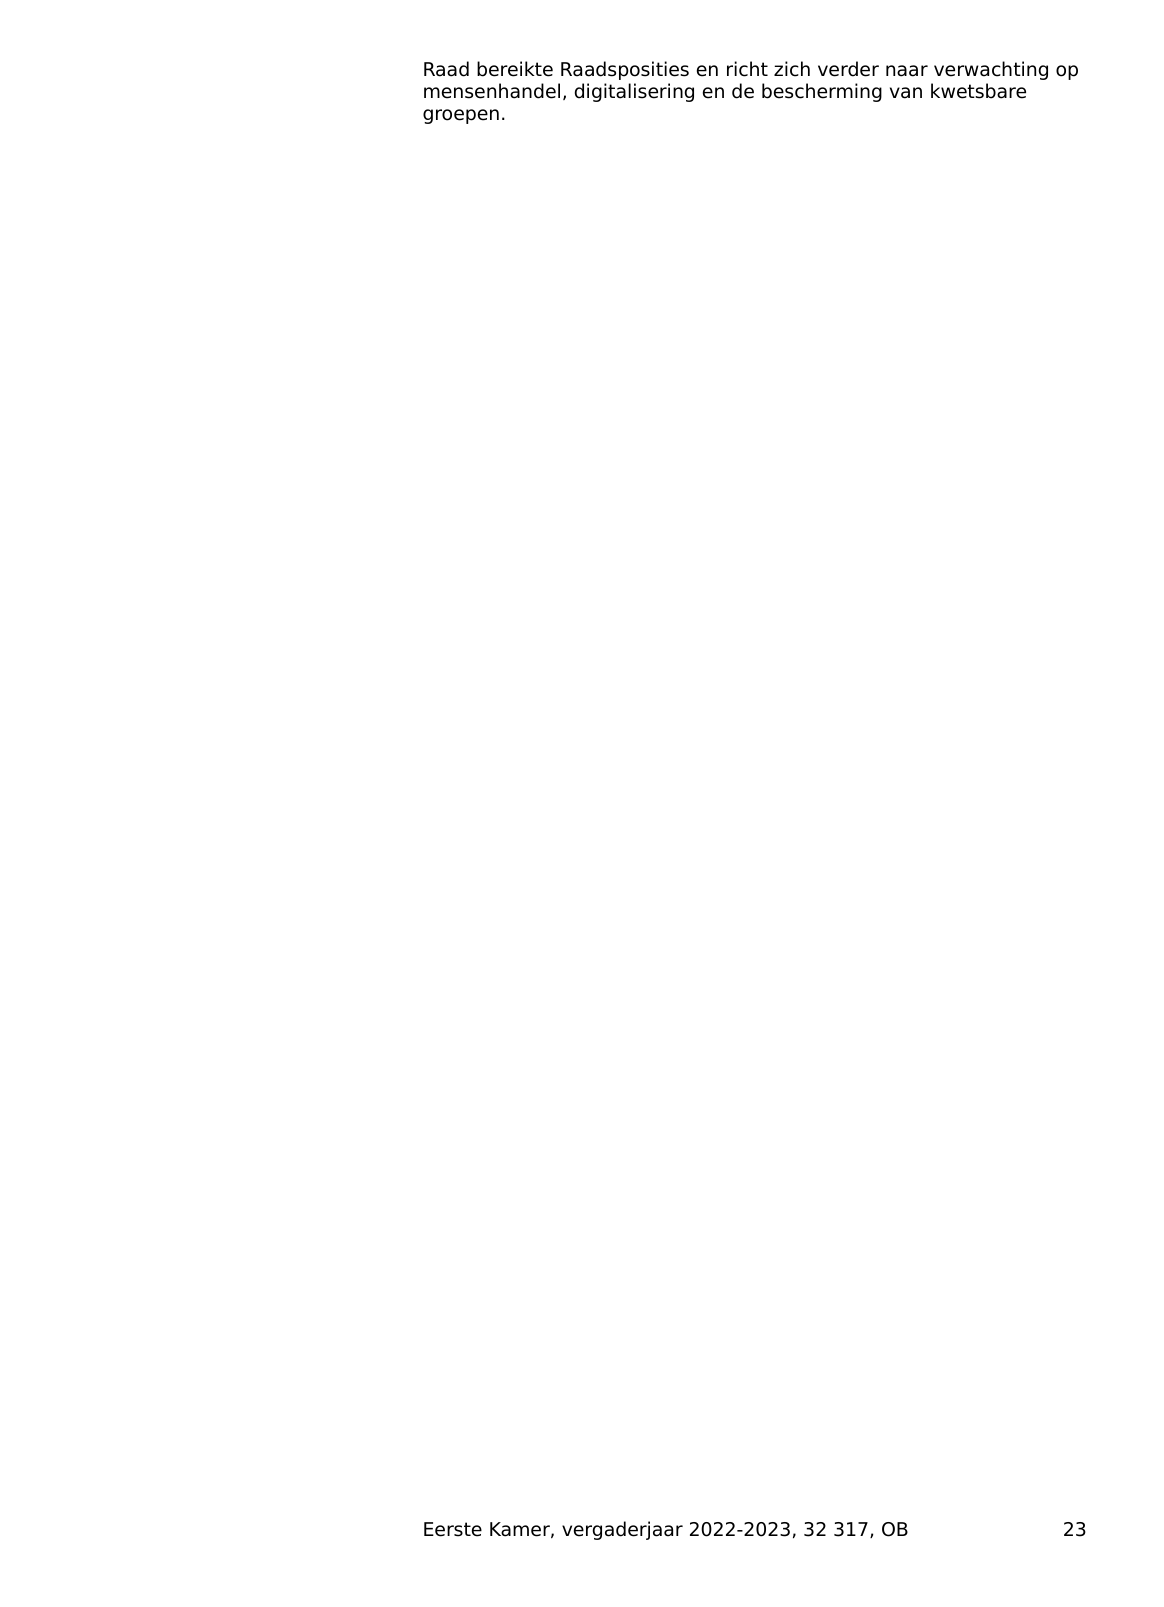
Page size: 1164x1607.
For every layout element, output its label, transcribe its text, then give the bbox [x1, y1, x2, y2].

text Raad bereikte Raadsposities en richt zich verder naar verwachting op mensenhandel, digitalisering en de bescherming van kwetsbare groepen. [422, 59, 1087, 125]
